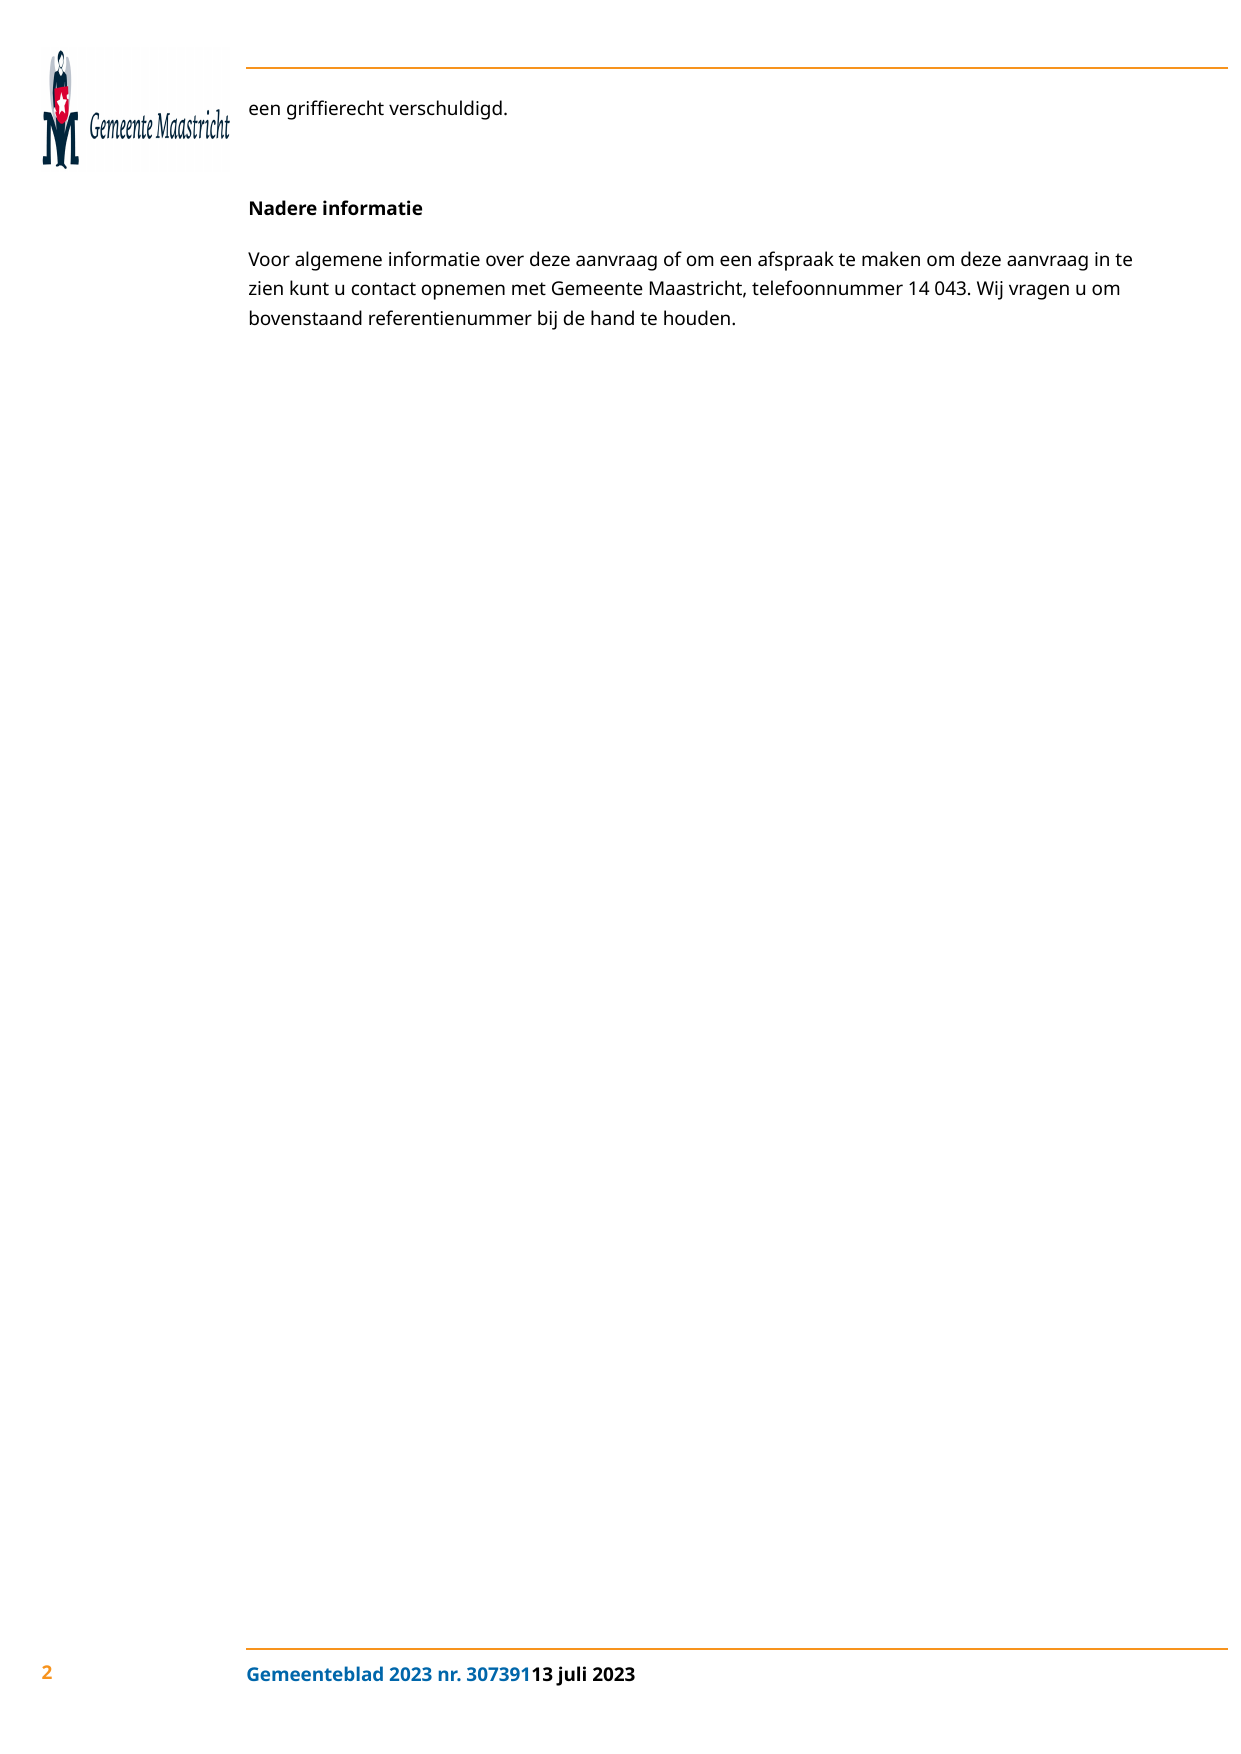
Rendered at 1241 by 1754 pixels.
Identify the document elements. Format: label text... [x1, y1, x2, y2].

text een griffierecht verschuldigd. [248, 95, 1152, 121]
picture [41, 47, 231, 172]
text Voor algemene informatie over deze aanvraag of om een afspraak te maken om deze aanvraag in te zien kunt u contact opnemen met Gemeente Maastricht, telefoonnummer 14 043. Wij vragen u om bovenstaand referentienummer bij de hand te houden. [248, 246, 1152, 331]
text Nadere informatie [248, 196, 1152, 221]
